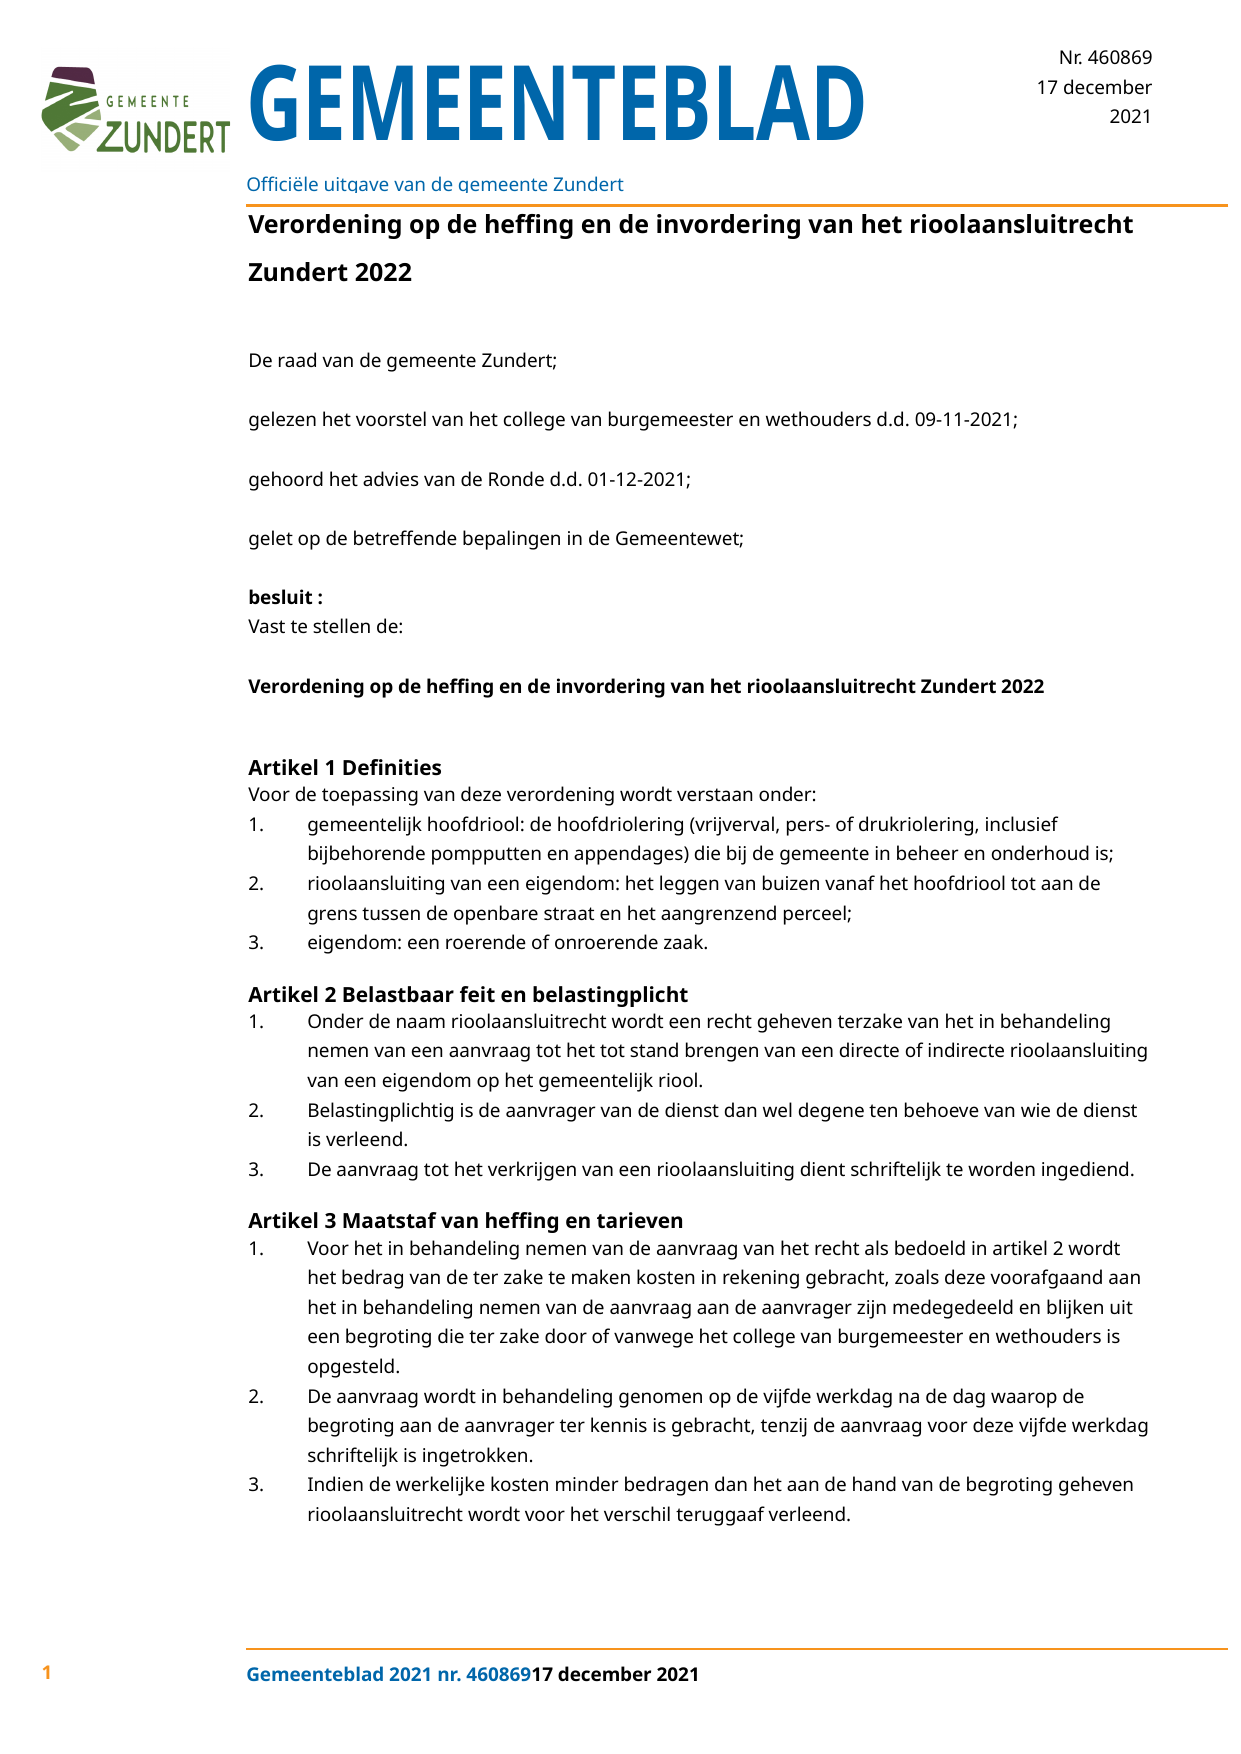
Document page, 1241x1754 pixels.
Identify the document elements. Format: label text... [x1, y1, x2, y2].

list Onder de naam rioolaansluitrecht wordt een recht geheven terzake van het in behandeling nemen van een aanvraag tot het tot stand brengen van een directe of indirecte rioolaansluiting van een eigendom op het gemeentelijk riool. [248, 1008, 1152, 1093]
list eigendom: een roerende of onroerende zaak. [248, 929, 1152, 955]
text gelezen het voorstel van het college van burgemeester en wethouders d.d. 09-11-2021; [248, 407, 1152, 432]
list gemeentelijk hoofdriool: de hoofdriolering (vrijverval, pers- of drukriolering, inclusief bijbehorende pompputten en appendages) die bij de gemeente in beheer en onderhoud is; [248, 811, 1152, 866]
list De aanvraag tot het verkrijgen van een rioolaansluiting dient schriftelijk te worden ingediend. [248, 1156, 1152, 1182]
list Indien de werkelijke kosten minder bedragen dan het aan de hand van de begroting geheven rioolaansluitrecht wordt voor het verschil teruggaaf verleend. [248, 1472, 1152, 1527]
text Artikel 2 Belastbaar feit en belastingplicht [248, 980, 1152, 1008]
text gehoord het advies van de Ronde d.d. 01-12-2021; [248, 466, 1152, 492]
text gelet op de betreffende bepalingen in de Gemeentewet; [248, 525, 1152, 551]
list De aanvraag wordt in behandeling genomen op de vijfde werkdag na de dag waarop de begroting aan de aanvrager ter kennis is gebracht, tenzij de aanvraag voor deze vijfde werkdag schriftelijk is ingetrokken. [248, 1383, 1152, 1468]
list rioolaansluiting van een eigendom: het leggen van buizen vanaf het hoofdriool tot aan de grens tussen de openbare straat en het aangrenzend perceel; [248, 870, 1152, 925]
text Vast te stellen de: [248, 614, 1152, 639]
list Voor het in behandeling nemen van de aanvraag van het recht als bedoeld in artikel 2 wordt het bedrag van de ter zake te maken kosten in rekening gebracht, zoals deze voorafgaand aan het in behandeling nemen van de aanvraag aan de aanvrager zijn medegedeeld en blijken uit een begroting die ter zake door of vanwege het college van burgemeester en wethouders is opgesteld. [248, 1235, 1152, 1379]
text Verordening op de heffing en de invordering van het rioolaansluitrecht Zundert 2022 [248, 673, 1152, 699]
text Artikel 3 Maatstaf van heffing en tarieven [248, 1206, 1152, 1235]
text Voor de toepassing van deze verordening wordt verstaan onder: [248, 781, 1152, 807]
picture [41, 47, 231, 172]
text De raad van de gemeente Zundert; [248, 347, 1152, 373]
text besluit : [248, 584, 1152, 610]
text Verordening op de heffing en de invordering van het rioolaansluitrecht Zundert 2022 [248, 207, 1152, 288]
text Artikel 1 Definities [248, 753, 1152, 781]
list Belastingplichtig is de aanvrager van de dienst dan wel degene ten behoeve van wie de dienst is verleend. [248, 1097, 1152, 1152]
